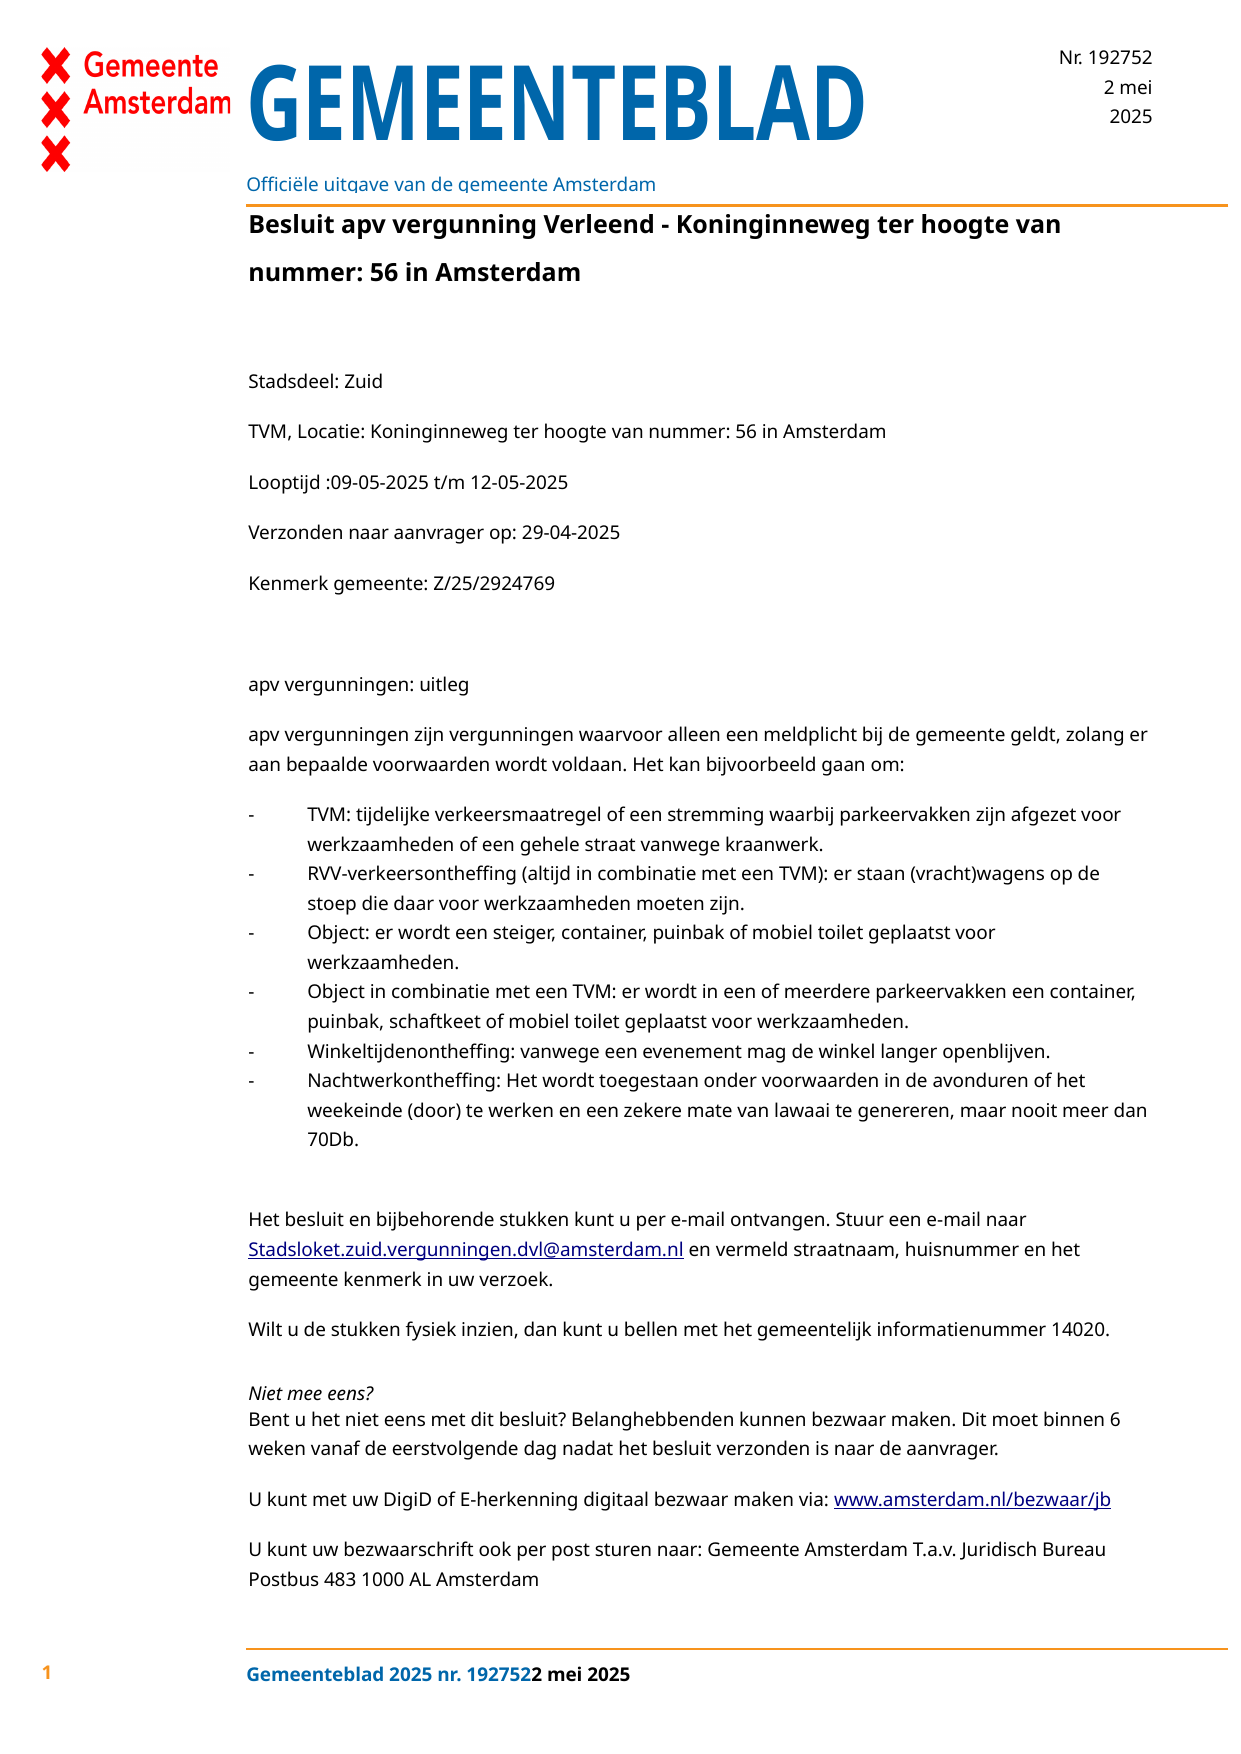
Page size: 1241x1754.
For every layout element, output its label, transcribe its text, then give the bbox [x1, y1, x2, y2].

list TVM: tijdelijke verkeersmaatregel of een stremming waarbij parkeervakken zijn afgezet voor werkzaamheden of een gehele straat vanwege kraanwerk. [248, 801, 1152, 857]
text Het besluit en bijbehorende stukken kunt u per e-mail ontvangen. Stuur een e-mail naar Stadsloket.zuid.vergunningen.dvl@amsterdam.nl en vermeld straatnaam, huisnummer en het gemeente kenmerk in uw verzoek. [248, 1207, 1152, 1292]
text apv vergunningen: uitleg [248, 671, 1152, 697]
text Bent u het niet eens met dit besluit? Belanghebbenden kunnen bezwaar maken. Dit moet binnen 6 weken vanaf de eerstvolgende dag nadat het besluit verzonden is naar de aanvrager. [248, 1406, 1152, 1461]
list RVV-verkeersontheffing (altijd in combinatie met een TVM): er staan (vracht)wagens op de stoep die daar voor werkzaamheden moeten zijn. [248, 860, 1152, 916]
text Kenmerk gemeente: Z/25/2924769 [248, 570, 1152, 596]
text U kunt met uw DigiD of E-herkenning digitaal bezwaar maken via: www.amsterdam.nl/bezwaar/jb [248, 1486, 1152, 1512]
picture [41, 47, 231, 172]
list Object: er wordt een steiger, container, puinbak of mobiel toilet geplaatst voor werkzaamheden. [248, 919, 1152, 975]
text Verzonden naar aanvrager op: 29-04-2025 [248, 519, 1152, 545]
list Nachtwerkontheffing: Het wordt toegestaan onder voorwaarden in de avonduren of het weekeinde (door) te werken en een zekere mate van lawaai te genereren, maar nooit meer dan 70Db. [248, 1067, 1152, 1152]
text U kunt uw bezwaarschrift ook per post sturen naar: Gemeente Amsterdam T.a.v. Juridisch Bureau Postbus 483 1000 AL Amsterdam [248, 1536, 1152, 1592]
text TVM, Locatie: Koninginneweg ter hoogte van nummer: 56 in Amsterdam [248, 419, 1152, 444]
text Looptijd :09-05-2025 t/m 12-05-2025 [248, 469, 1152, 495]
text apv vergunningen zijn vergunningen waarvoor alleen een meldplicht bij de gemeente geldt, zolang er aan bepaalde voorwaarden wordt voldaan. Het kan bijvoorbeeld gaan om: [248, 721, 1152, 777]
list Winkeltijdenontheffing: vanwege een evenement mag de winkel langer openblijven. [248, 1038, 1152, 1064]
text Wilt u de stukken fysiek inzien, dan kunt u bellen met het gemeentelijk informatienummer 14020. [248, 1316, 1152, 1342]
text Niet mee eens? [248, 1380, 1152, 1406]
text Besluit apv vergunning Verleend - Koninginneweg ter hoogte van nummer: 56 in Amsterdam [248, 207, 1152, 288]
text Stadsdeel: Zuid [248, 368, 1152, 394]
list Object in combinatie met een TVM: er wordt in een of meerdere parkeervakken een container, puinbak, schaftkeet of mobiel toilet geplaatst voor werkzaamheden. [248, 979, 1152, 1034]
